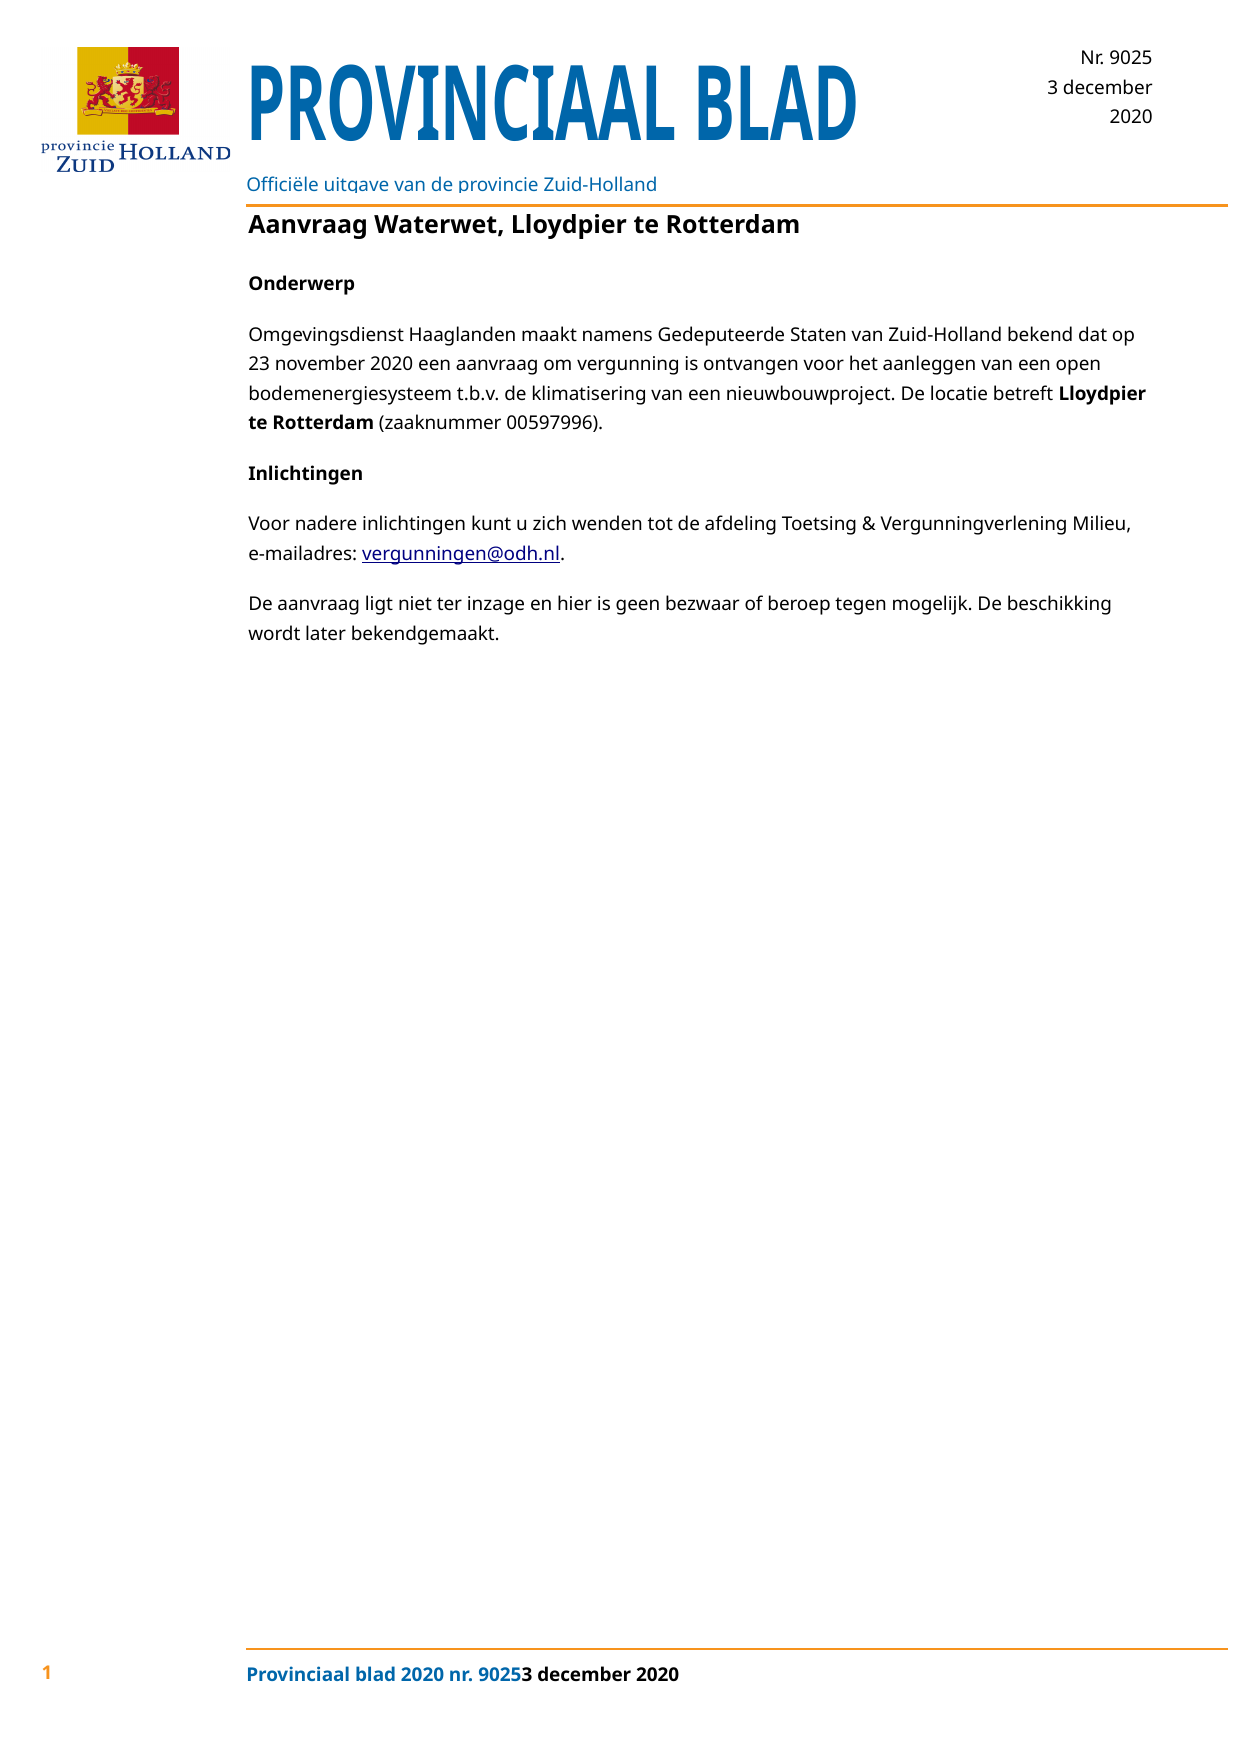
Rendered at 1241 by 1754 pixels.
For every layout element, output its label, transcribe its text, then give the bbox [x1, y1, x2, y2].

text Omgevingsdienst Haaglanden maakt namens Gedeputeerde Staten van Zuid-Holland bekend dat op 23 november 2020 een aanvraag om vergunning is ontvangen voor het aanleggen van een open bodemenergiesysteem t.b.v. de klimatisering van een nieuwbouwproject. De locatie betreft Lloydpier te Rotterdam (zaaknummer 00597996). [248, 321, 1152, 435]
text Onderwerp [248, 270, 1152, 296]
text Aanvraag Waterwet, Lloydpier te Rotterdam [248, 207, 1152, 241]
picture [41, 47, 231, 172]
text Voor nadere inlichtingen kunt u zich wenden tot de afdeling Toetsing & Vergunningverlening Milieu, e-mailadres: vergunningen@odh.nl. [248, 510, 1152, 566]
text De aanvraag ligt niet ter inzage en hier is geen bezwaar of beroep tegen mogelijk. De beschikking wordt later bekendgemaakt. [248, 590, 1152, 646]
text Inlichtingen [248, 460, 1152, 486]
